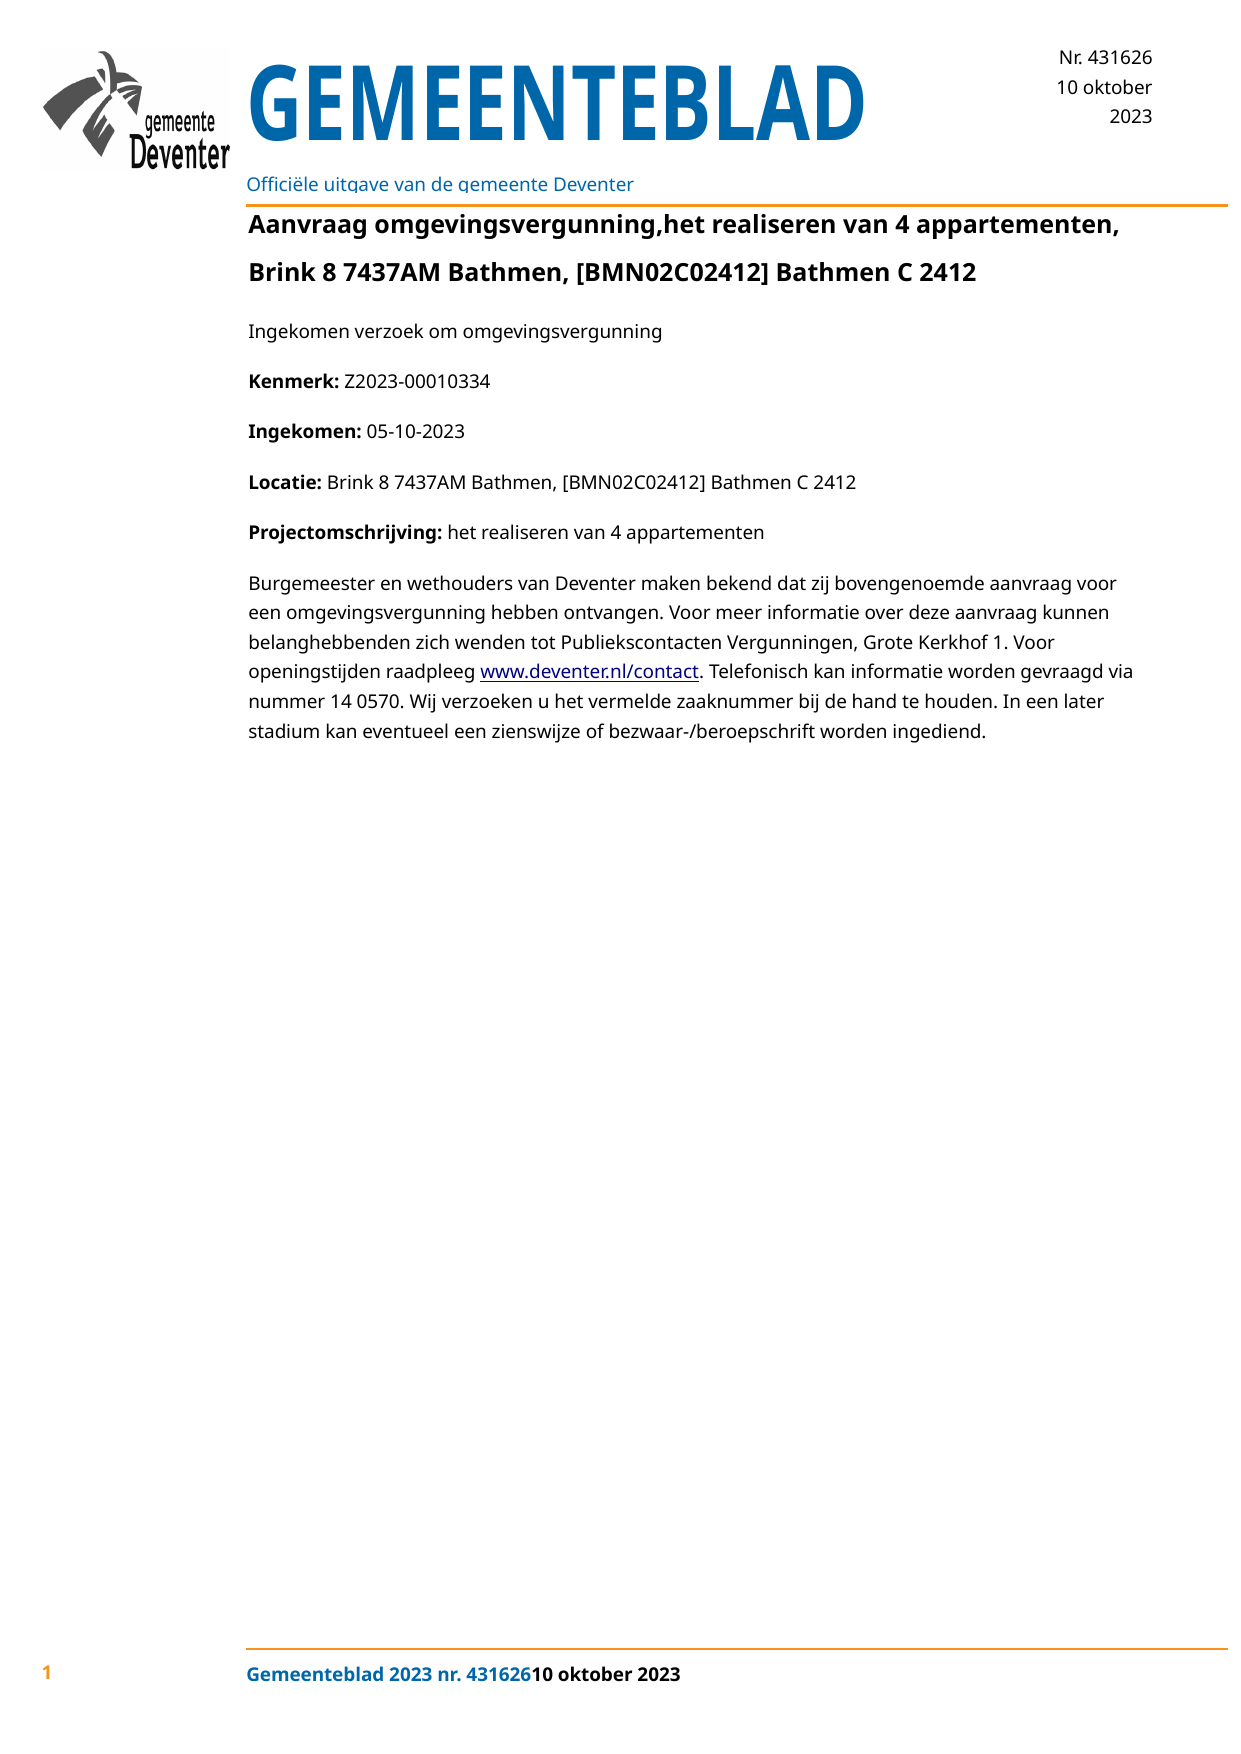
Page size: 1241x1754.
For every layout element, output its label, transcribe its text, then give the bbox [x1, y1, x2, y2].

text Ingekomen: 05-10-2023 [248, 419, 1152, 444]
picture [41, 47, 231, 172]
text Aanvraag omgevingsvergunning,het realiseren van 4 appartementen, Brink 8 7437AM Bathmen, [BMN02C02412] Bathmen C 2412 [248, 207, 1152, 288]
text Ingekomen verzoek om omgevingsvergunning [248, 318, 1152, 344]
text Locatie: Brink 8 7437AM Bathmen, [BMN02C02412] Bathmen C 2412 [248, 469, 1152, 495]
text Projectomschrijving: het realiseren van 4 appartementen [248, 519, 1152, 545]
text Burgemeester en wethouders van Deventer maken bekend dat zij bovengenoemde aanvraag voor een omgevingsvergunning hebben ontvangen. Voor meer informatie over deze aanvraag kunnen belanghebbenden zich wenden tot Publiekscontacten Vergunningen, Grote Kerkhof 1. Voor openingstijden raadpleeg www.deventer.nl/contact. Telefonisch kan informatie worden gevraagd via nummer 14 0570. Wij verzoeken u het vermelde zaaknummer bij de hand te houden. In een later stadium kan eventueel een zienswijze of bezwaar-/beroepschrift worden ingediend. [248, 570, 1152, 744]
text Kenmerk: Z2023-00010334 [248, 368, 1152, 394]
